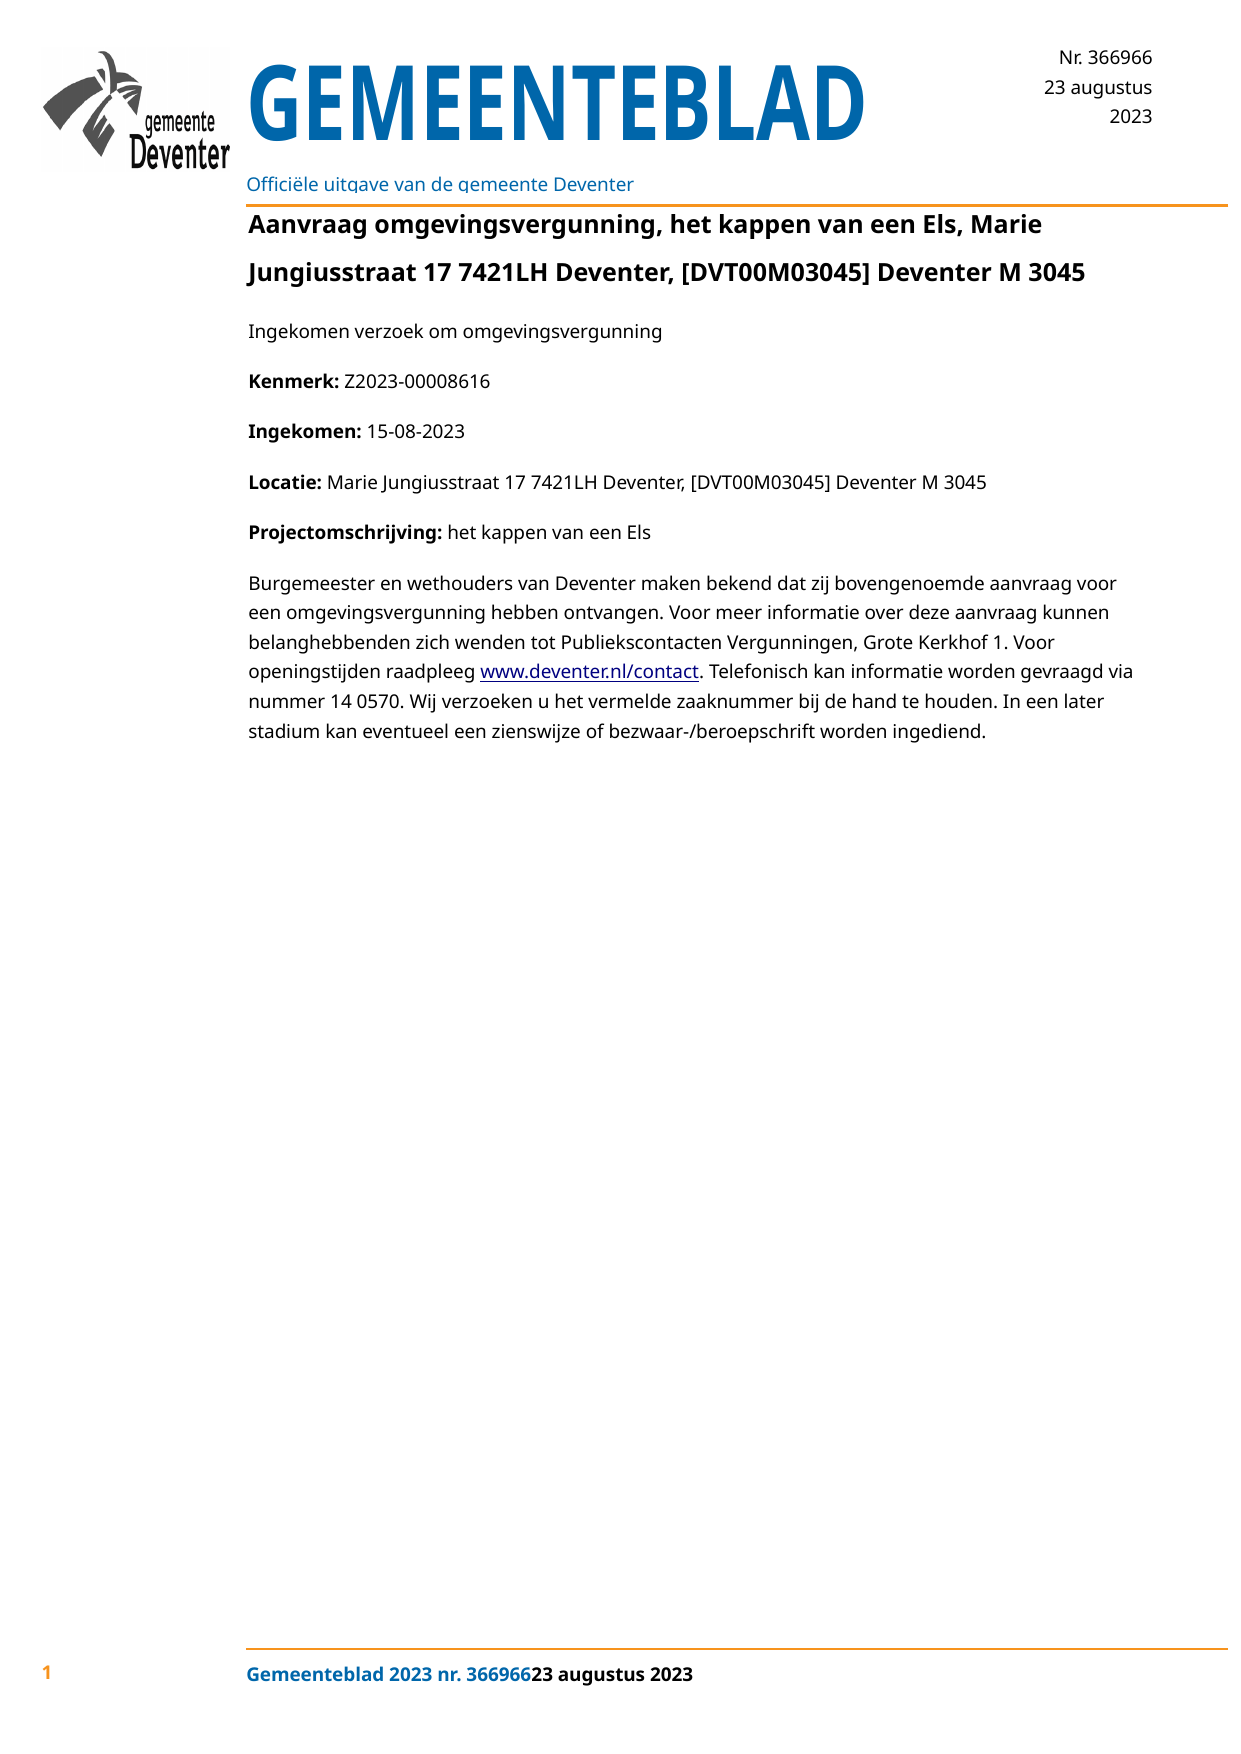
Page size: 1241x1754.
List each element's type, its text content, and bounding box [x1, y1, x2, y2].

picture [41, 47, 231, 172]
text Projectomschrijving: het kappen van een Els [248, 519, 1152, 545]
text Ingekomen verzoek om omgevingsvergunning [248, 318, 1152, 344]
text Burgemeester en wethouders van Deventer maken bekend dat zij bovengenoemde aanvraag voor een omgevingsvergunning hebben ontvangen. Voor meer informatie over deze aanvraag kunnen belanghebbenden zich wenden tot Publiekscontacten Vergunningen, Grote Kerkhof 1. Voor openingstijden raadpleeg www.deventer.nl/contact. Telefonisch kan informatie worden gevraagd via nummer 14 0570. Wij verzoeken u het vermelde zaaknummer bij de hand te houden. In een later stadium kan eventueel een zienswijze of bezwaar-/beroepschrift worden ingediend. [248, 570, 1152, 744]
text Kenmerk: Z2023-00008616 [248, 368, 1152, 394]
text Ingekomen: 15-08-2023 [248, 419, 1152, 444]
text Locatie: Marie Jungiusstraat 17 7421LH Deventer, [DVT00M03045] Deventer M 3045 [248, 469, 1152, 495]
text Aanvraag omgevingsvergunning, het kappen van een Els, Marie Jungiusstraat 17 7421LH Deventer, [DVT00M03045] Deventer M 3045 [248, 207, 1152, 288]
